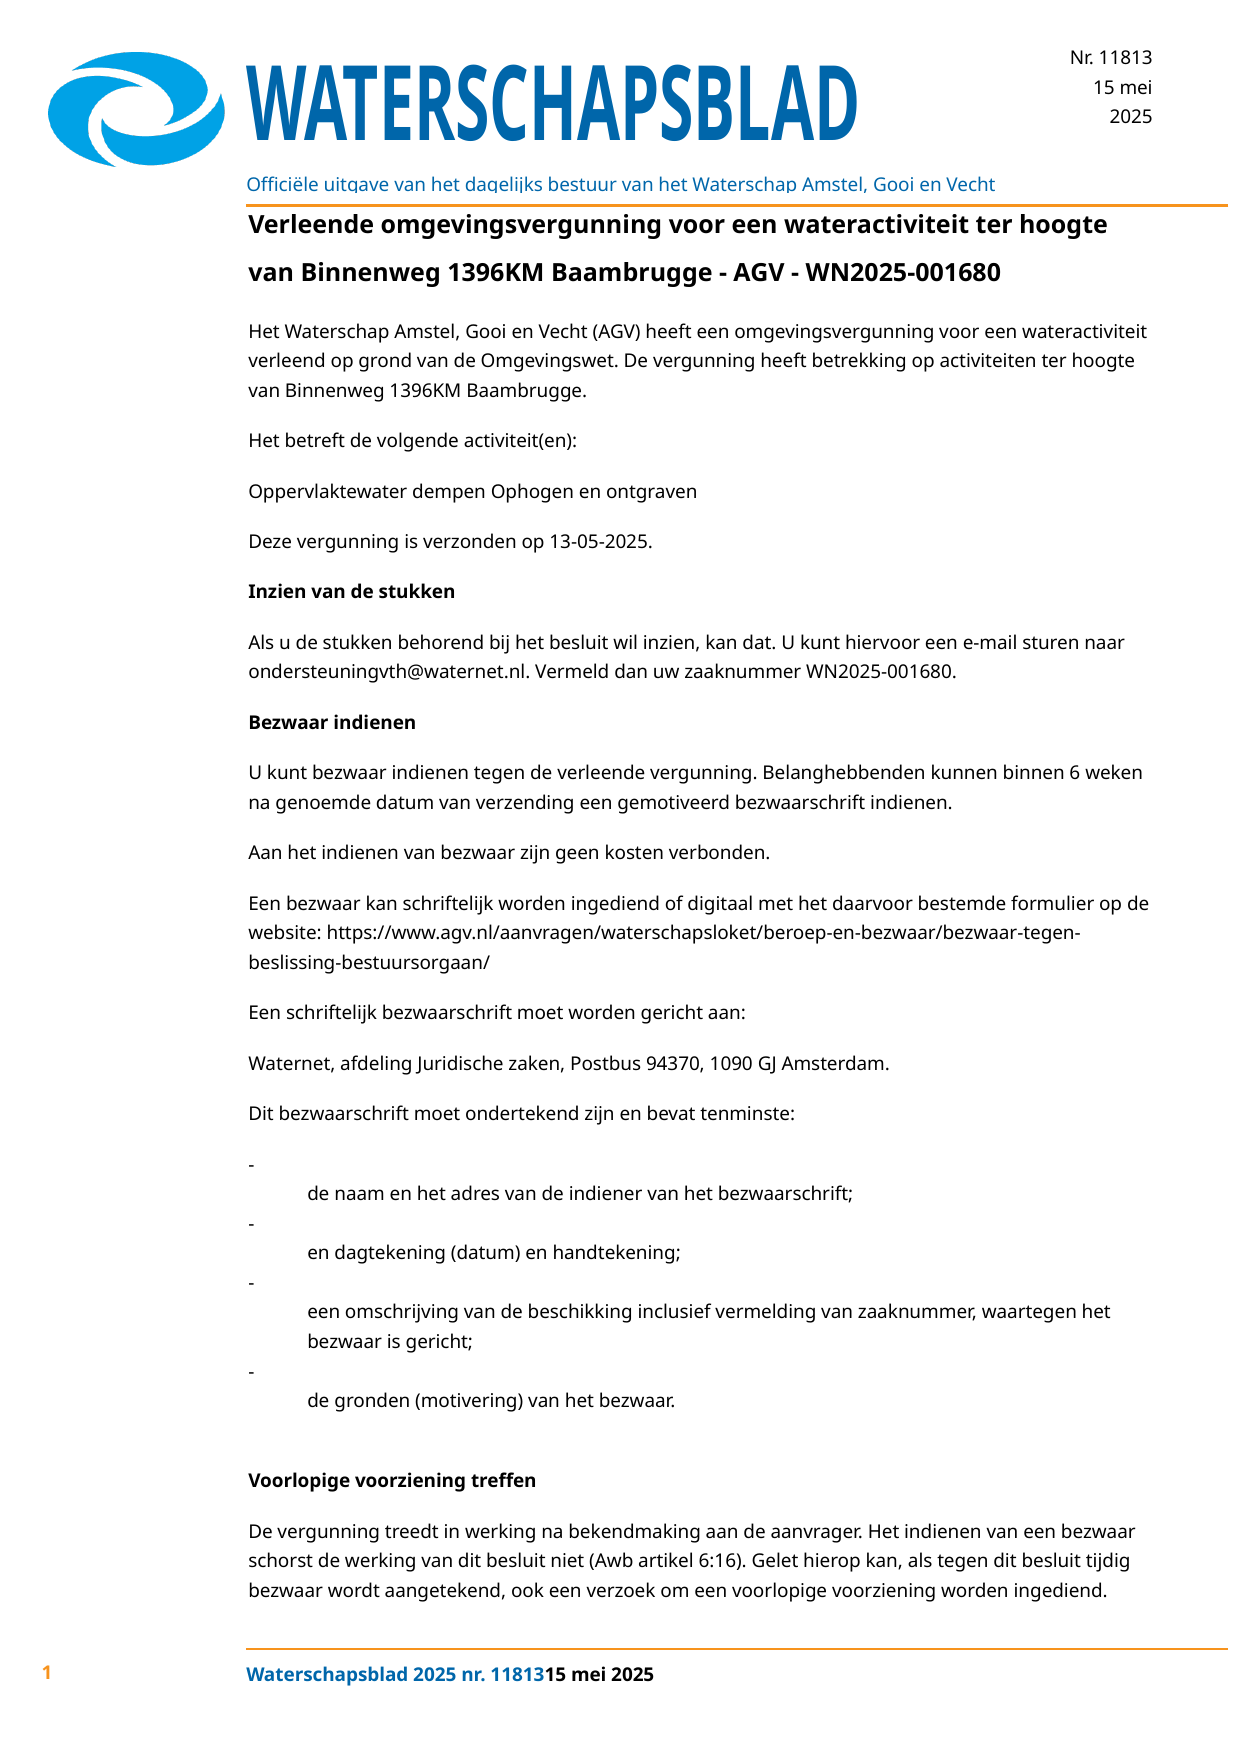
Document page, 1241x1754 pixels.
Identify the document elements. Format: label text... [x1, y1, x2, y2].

list een omschrijving van de beschikking inclusief vermelding van zaaknummer, waartegen het bezwaar is gericht; [248, 1299, 1152, 1354]
text Bezwaar indienen [248, 709, 1152, 735]
list de gronden (motivering) van het bezwaar. [248, 1387, 1152, 1413]
text Als u de stukken behorend bij het besluit wil inzien, kan dat. U kunt hiervoor een e-mail sturen naar ondersteuningvth@waternet.nl. Vermeld dan uw zaaknummer WN2025-001680. [248, 629, 1152, 684]
text De vergunning treedt in werking na bekendmaking aan de aanvrager. Het indienen van een bezwaar schorst de werking van dit besluit niet (Awb artikel 6:16). Gelet hierop kan, als tegen dit besluit tijdig bezwaar wordt aangetekend, ook een verzoek om een voorlopige voorziening worden ingediend. [248, 1518, 1152, 1603]
text Aan het indienen van bezwaar zijn geen kosten verbonden. [248, 839, 1152, 865]
list de naam en het adres van de indiener van het bezwaarschrift; [248, 1180, 1152, 1206]
list en dagtekening (datum) en handtekening; [248, 1239, 1152, 1265]
text Dit bezwaarschrift moet ondertekend zijn en bevat tenminste: [248, 1100, 1152, 1126]
text Inzien van de stukken [248, 579, 1152, 604]
picture [41, 47, 231, 172]
text Waternet, afdeling Juridische zaken, Postbus 94370, 1090 GJ Amsterdam. [248, 1050, 1152, 1076]
text Deze vergunning is verzonden op 13-05-2025. [248, 528, 1152, 554]
text Een bezwaar kan schriftelijk worden ingediend of digitaal met het daarvoor bestemde formulier op de website: https://www.agv.nl/aanvragen/waterschapsloket/beroep-en-bezwaar/bezwaar-tegen-beslissing-bestuursorgaan/ [248, 890, 1152, 975]
text Het betreft de volgende activiteit(en): [248, 427, 1152, 453]
text Oppervlaktewater dempen Ophogen en ontgraven [248, 478, 1152, 504]
text Voorlopige voorziening treffen [248, 1467, 1152, 1493]
text Een schriftelijk bezwaarschrift moet worden gericht aan: [248, 999, 1152, 1025]
text Het Waterschap Amstel, Gooi en Vecht (AGV) heeft een omgevingsvergunning voor een wateractiviteit verleend op grond van de Omgevingswet. De vergunning heeft betrekking op activiteiten ter hoogte van Binnenweg 1396KM Baambrugge. [248, 318, 1152, 403]
text U kunt bezwaar indienen tegen de verleende vergunning. Belanghebbenden kunnen binnen 6 weken na genoemde datum van verzending een gemotiveerd bezwaarschrift indienen. [248, 759, 1152, 815]
text Verleende omgevingsvergunning voor een wateractiviteit ter hoogte van Binnenweg 1396KM Baambrugge - AGV - WN2025-001680 [248, 207, 1152, 288]
